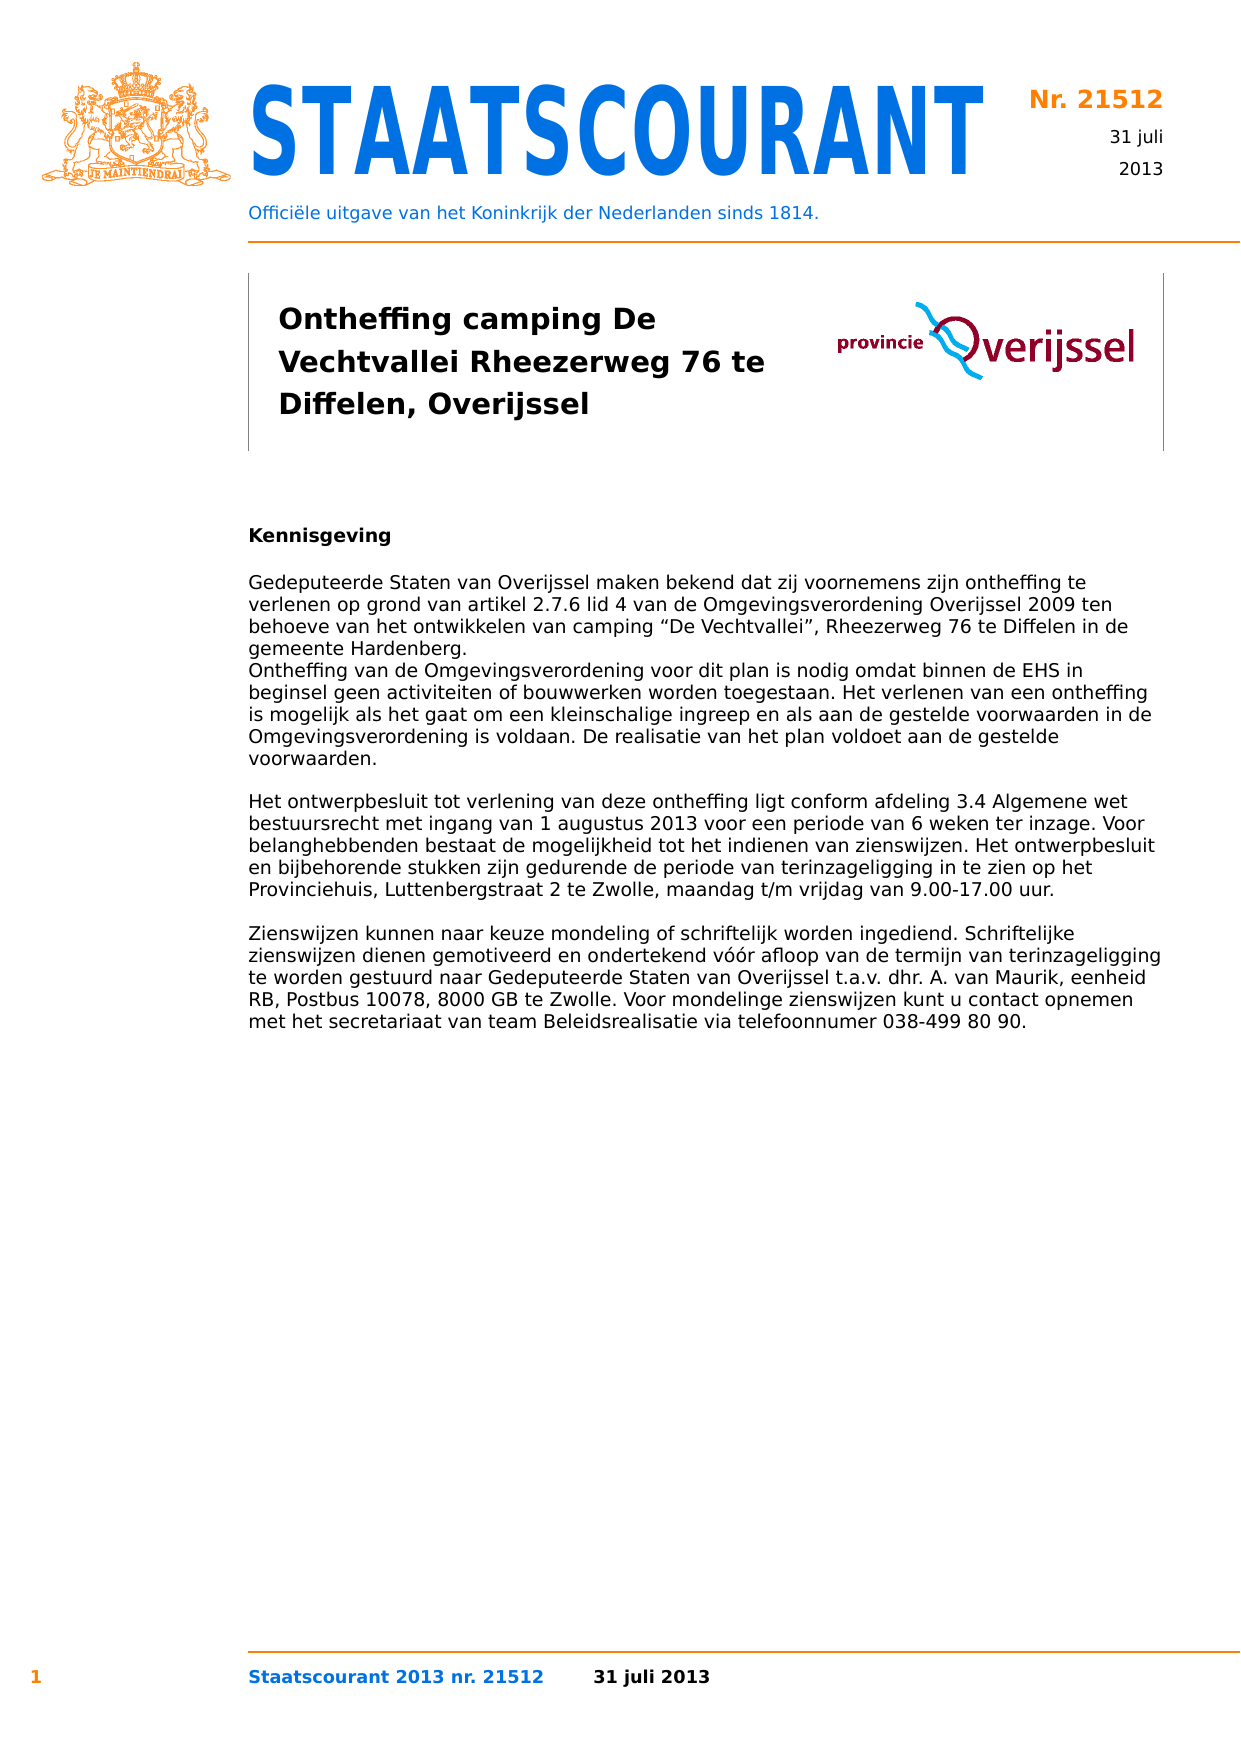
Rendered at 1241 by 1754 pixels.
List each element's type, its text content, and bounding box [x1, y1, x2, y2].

picture [838, 302, 1134, 380]
subtitle Ontheffing camping De Vechtvallei Rheezerweg 76 te Diffelen, Overijssel [249, 273, 1163, 451]
table_cell 31 juli [998, 121, 1240, 153]
picture [41, 62, 231, 186]
text Ontheffing van de Omgevingsverordening voor dit plan is nodig omdat binnen de EHS in beginsel geen activiteiten of bouwwerken worden toegestaan. Het verlenen van een ontheffing is mogelijk als het gaat om een kleinschalige ingreep en als aan de gestelde voorwaarden in de Omgevingsverordening is voldaan. De realisatie van het plan voldoet aan de gestelde voorwaarden. [248, 659, 1163, 769]
table_header Nr. 21512 [998, 62, 1240, 121]
table_header [25, 62, 248, 241]
table_cell 2013 [998, 153, 1240, 203]
text Gedeputeerde Staten van Overijssel maken bekend dat zij voornemens zijn ontheffing te verlenen op grond van artikel 2.7.6 lid 4 van de Omgevingsverordening Overijssel 2009 ten behoeve van het ontwikkelen van camping “De Vechtvallei”, Rheezerweg 76 te Diffelen in de gemeente Hardenberg. [248, 572, 1163, 659]
text Zienswijzen kunnen naar keuze mondeling of schriftelijk worden ingediend. Schriftelijke zienswijzen dienen gemotiveerd en ondertekend vóór afloop van de termijn van terinzageligging te worden gestuurd naar Gedeputeerde Staten van Overijssel t.a.v. dhr. A. van Maurik, eenheid RB, Postbus 10078, 8000 GB te Zwolle. Voor mondelinge zienswijzen kunt u contact opnemen met het secretariaat van team Beleidsrealisatie via telefoonnumer 038-499 80 90. [248, 923, 1163, 1033]
table_header STAATSCOURANT [248, 62, 998, 203]
table_cell Officiële uitgave van het Koninkrijk der Nederlanden sinds 1814. [248, 203, 1240, 241]
subtitle Kennisgeving [248, 525, 1163, 547]
text Het ontwerpbesluit tot verlening van deze ontheffing ligt conform afdeling 3.4 Algemene wet bestuursrecht met ingang van 1 augustus 2013 voor een periode van 6 weken ter inzage. Voor belanghebbenden bestaat de mogelijkheid tot het indienen van zienswijzen. Het ontwerpbesluit en bijbehorende stukken zijn gedurende de periode van terinzageligging in te zien op het Provinciehuis, Luttenbergstraat 2 te Zwolle, maandag t/m vrijdag van 9.00-17.00 uur. [248, 791, 1163, 901]
